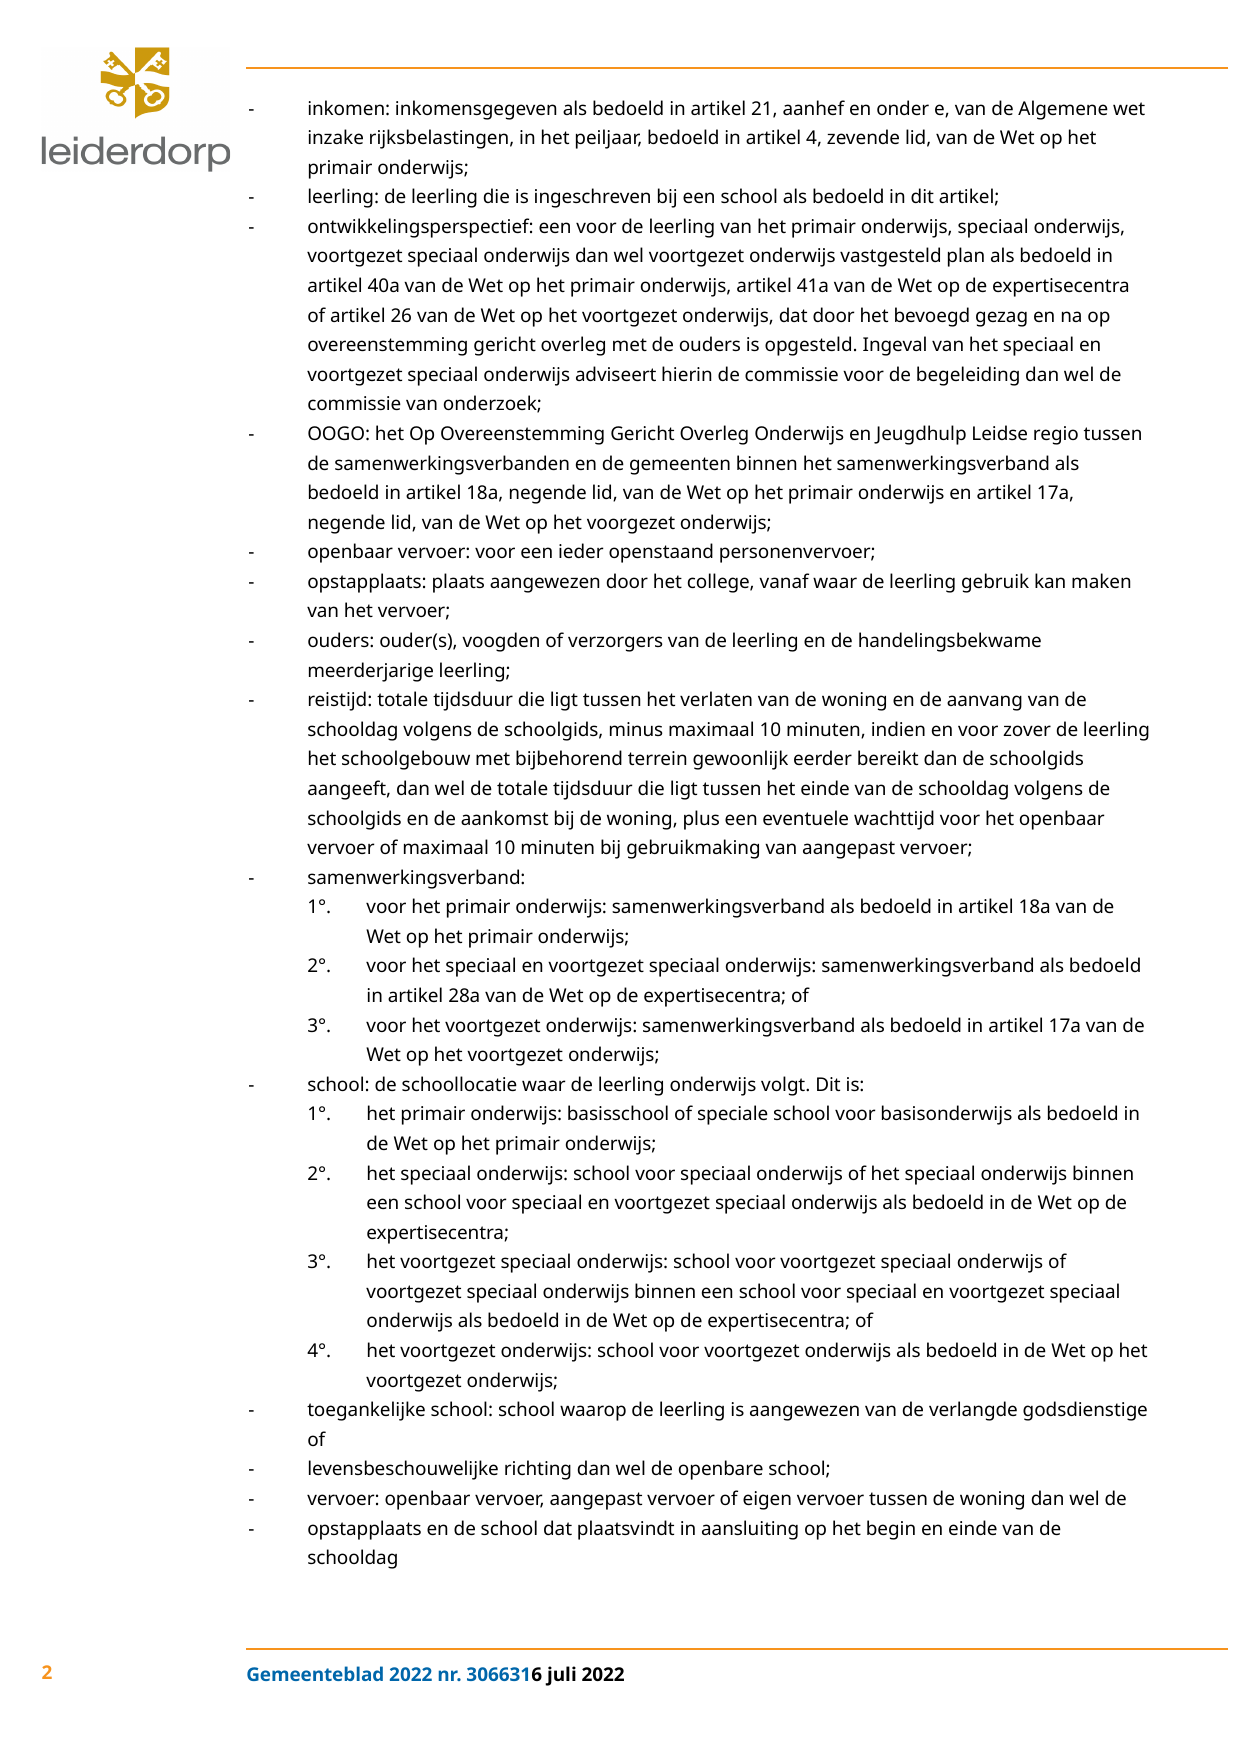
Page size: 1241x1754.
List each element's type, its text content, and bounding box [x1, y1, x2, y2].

list opstapplaats: plaats aangewezen door het college, vanaf waar de leerling gebruik kan maken van het vervoer; [248, 568, 1152, 623]
list leerling: de leerling die is ingeschreven bij een school als bedoeld in dit artikel; [248, 183, 1152, 209]
picture [41, 47, 231, 172]
list het speciaal onderwijs: school voor speciaal onderwijs of het speciaal onderwijs binnen een school voor speciaal en voortgezet speciaal onderwijs als bedoeld in de Wet op de expertisecentra; [307, 1160, 1152, 1245]
list school: de schoollocatie waar de leerling onderwijs volgt. Dit is: [248, 1071, 1152, 1097]
list openbaar vervoer: voor een ieder openstaand personenvervoer; [248, 538, 1152, 564]
list vervoer: openbaar vervoer, aangepast vervoer of eigen vervoer tussen de woning dan wel de [248, 1485, 1152, 1511]
list het voortgezet onderwijs: school voor voortgezet onderwijs als bedoeld in de Wet op het voortgezet onderwijs; [307, 1337, 1152, 1393]
list voor het primair onderwijs: samenwerkingsverband als bedoeld in artikel 18a van de Wet op het primair onderwijs; [307, 893, 1152, 949]
list voor het voortgezet onderwijs: samenwerkingsverband als bedoeld in artikel 17a van de Wet op het voortgezet onderwijs; [307, 1012, 1152, 1067]
list het primair onderwijs: basisschool of speciale school voor basisonderwijs als bedoeld in de Wet op het primair onderwijs; [307, 1101, 1152, 1156]
list OOGO: het Op Overeenstemming Gericht Overleg Onderwijs en Jeugdhulp Leidse regio tussen de samenwerkingsverbanden en de gemeenten binnen het samenwerkingsverband als bedoeld in artikel 18a, negende lid, van de Wet op het primair onderwijs en artikel 17a, negende lid, van de Wet op het voorgezet onderwijs; [248, 420, 1152, 535]
list reistijd: totale tijdsduur die ligt tussen het verlaten van de woning en de aanvang van de schooldag volgens de schoolgids, minus maximaal 10 minuten, indien en voor zover de leerling het schoolgebouw met bijbehorend terrein gewoonlijk eerder bereikt dan de schoolgids aangeeft, dan wel de totale tijdsduur die ligt tussen het einde van de schooldag volgens de schoolgids en de aankomst bij de woning, plus een eventuele wachttijd voor het openbaar vervoer of maximaal 10 minuten bij gebruikmaking van aangepast vervoer; [248, 686, 1152, 860]
list levensbeschouwelijke richting dan wel de openbare school; [248, 1456, 1152, 1481]
list opstapplaats en de school dat plaatsvindt in aansluiting op het begin en einde van de schooldag [248, 1515, 1152, 1570]
list ontwikkelingsperspectief: een voor de leerling van het primair onderwijs, speciaal onderwijs, voortgezet speciaal onderwijs dan wel voortgezet onderwijs vastgesteld plan als bedoeld in artikel 40a van de Wet op het primair onderwijs, artikel 41a van de Wet op de expertisecentra of artikel 26 van de Wet op het voortgezet onderwijs, dat door het bevoegd gezag en na op overeenstemming gericht overleg met de ouders is opgesteld. Ingeval van het speciaal en voortgezet speciaal onderwijs adviseert hierin de commissie voor de begeleiding dan wel de commissie van onderzoek; [248, 213, 1152, 416]
list toegankelijke school: school waarop de leerling is aangewezen van de verlangde godsdienstige of [248, 1396, 1152, 1452]
list ouders: ouder(s), voogden of verzorgers van de leerling en de handelingsbekwame meerderjarige leerling; [248, 627, 1152, 683]
list samenwerkingsverband: [248, 864, 1152, 890]
list het voortgezet speciaal onderwijs: school voor voortgezet speciaal onderwijs of voortgezet speciaal onderwijs binnen een school voor speciaal en voortgezet speciaal onderwijs als bedoeld in de Wet op de expertisecentra; of [307, 1248, 1152, 1333]
list voor het speciaal en voortgezet speciaal onderwijs: samenwerkingsverband als bedoeld in artikel 28a van de Wet op de expertisecentra; of [307, 953, 1152, 1008]
list inkomen: inkomensgegeven als bedoeld in artikel 21, aanhef en onder e, van de Algemene wet inzake rijksbelastingen, in het peiljaar, bedoeld in artikel 4, zevende lid, van de Wet op het primair onderwijs; [248, 95, 1152, 180]
